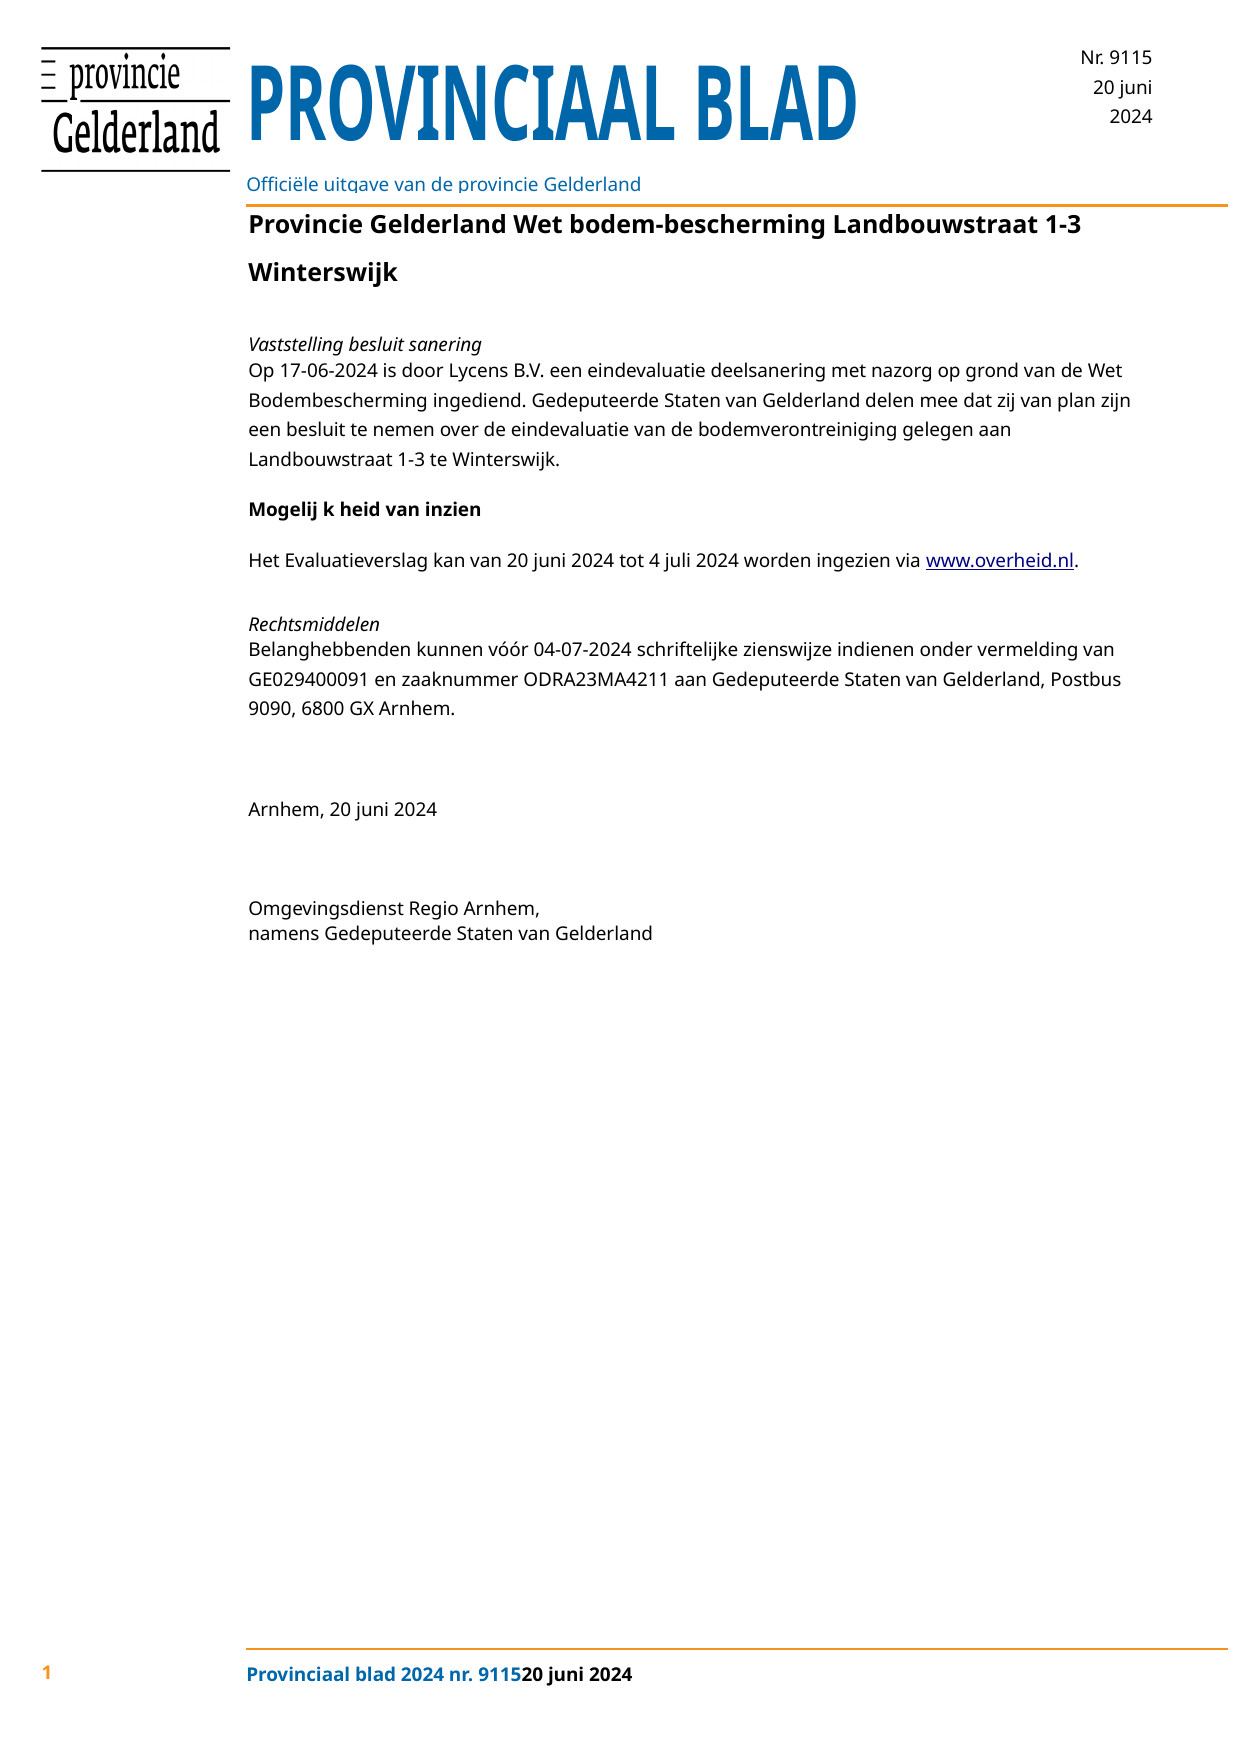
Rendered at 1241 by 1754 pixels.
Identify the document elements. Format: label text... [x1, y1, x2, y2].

text namens Gedeputeerde Staten van Gelderland [248, 920, 1152, 946]
text Provincie Gelderland Wet bodem-bescherming Landbouwstraat 1-3 Winterswijk [248, 207, 1152, 288]
text Arnhem, 20 juni 2024 [248, 796, 1152, 822]
text Vaststelling besluit sanering [248, 331, 1152, 357]
text Op 17-06-2024 is door Lycens B.V. een eindevaluatie deelsanering met nazorg op grond van de Wet Bodembescherming ingediend. Gedeputeerde Staten van Gelderland delen mee dat zij van plan zijn een besluit te nemen over de eindevaluatie van de bodemverontreiniging gelegen aan Landbouwstraat 1-3 te Winterswijk. [248, 357, 1152, 472]
text Het Evaluatieverslag kan van 20 juni 2024 tot 4 juli 2024 worden ingezien via www.overheid.nl. [248, 547, 1152, 572]
text Belanghebbenden kunnen vóór 04-07-2024 schriftelijke zienswijze indienen onder vermelding van GE029400091 en zaaknummer ODRA23MA4211 aan Gedeputeerde Staten van Gelderland, Postbus 9090, 6800 GX Arnhem. [248, 636, 1152, 721]
text Omgevingsdienst Regio Arnhem, [248, 895, 1152, 920]
text Mogelij k heid van inzien [248, 496, 1152, 522]
text Rechtsmiddelen [248, 611, 1152, 636]
picture [41, 47, 231, 172]
